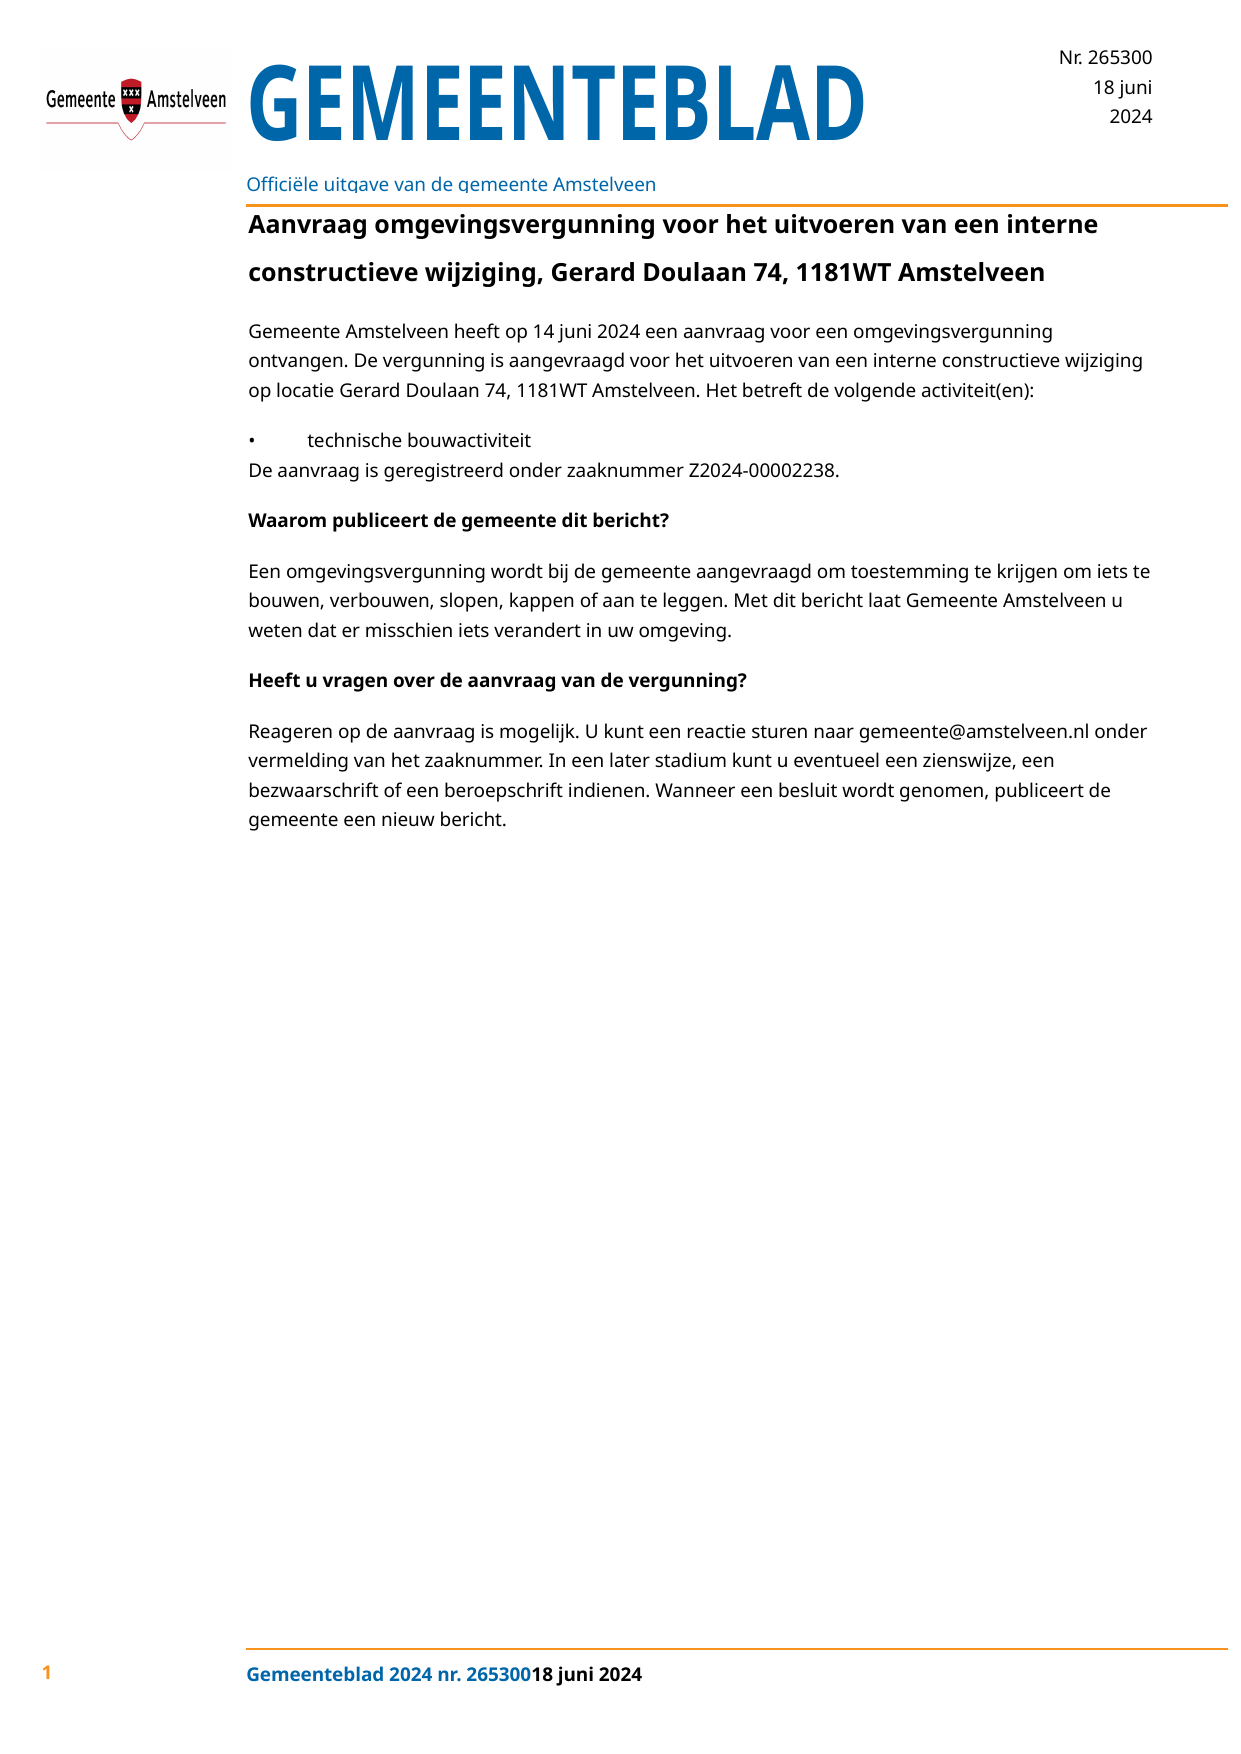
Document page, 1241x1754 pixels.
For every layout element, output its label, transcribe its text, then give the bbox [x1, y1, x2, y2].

picture [41, 47, 231, 172]
text Heeft u vragen over de aanvraag van de vergunning? [248, 667, 1152, 693]
text Gemeente Amstelveen heeft op 14 juni 2024 een aanvraag voor een omgevingsvergunning ontvangen. De vergunning is aangevraagd voor het uitvoeren van een interne constructieve wijziging op locatie Gerard Doulaan 74, 1181WT Amstelveen. Het betreft de volgende activiteit(en): [248, 318, 1152, 403]
list technische bouwactiviteit [248, 427, 1152, 453]
text Aanvraag omgevingsvergunning voor het uitvoeren van een interne constructieve wijziging, Gerard Doulaan 74, 1181WT Amstelveen [248, 207, 1152, 288]
text Waarom publiceert de gemeente dit bericht? [248, 507, 1152, 533]
text Een omgevingsvergunning wordt bij de gemeente aangevraagd om toestemming te krijgen om iets te bouwen, verbouwen, slopen, kappen of aan te leggen. Met dit bericht laat Gemeente Amstelveen u weten dat er misschien iets verandert in uw omgeving. [248, 558, 1152, 643]
text Reageren op de aanvraag is mogelijk. U kunt een reactie sturen naar gemeente@amstelveen.nl onder vermelding van het zaaknummer. In een later stadium kunt u eventueel een zienswijze, een bezwaarschrift of een beroepschrift indienen. Wanneer een besluit wordt genomen, publiceert de gemeente een nieuw bericht. [248, 718, 1152, 832]
text De aanvraag is geregistreerd onder zaaknummer Z2024-00002238. [248, 457, 1152, 483]
